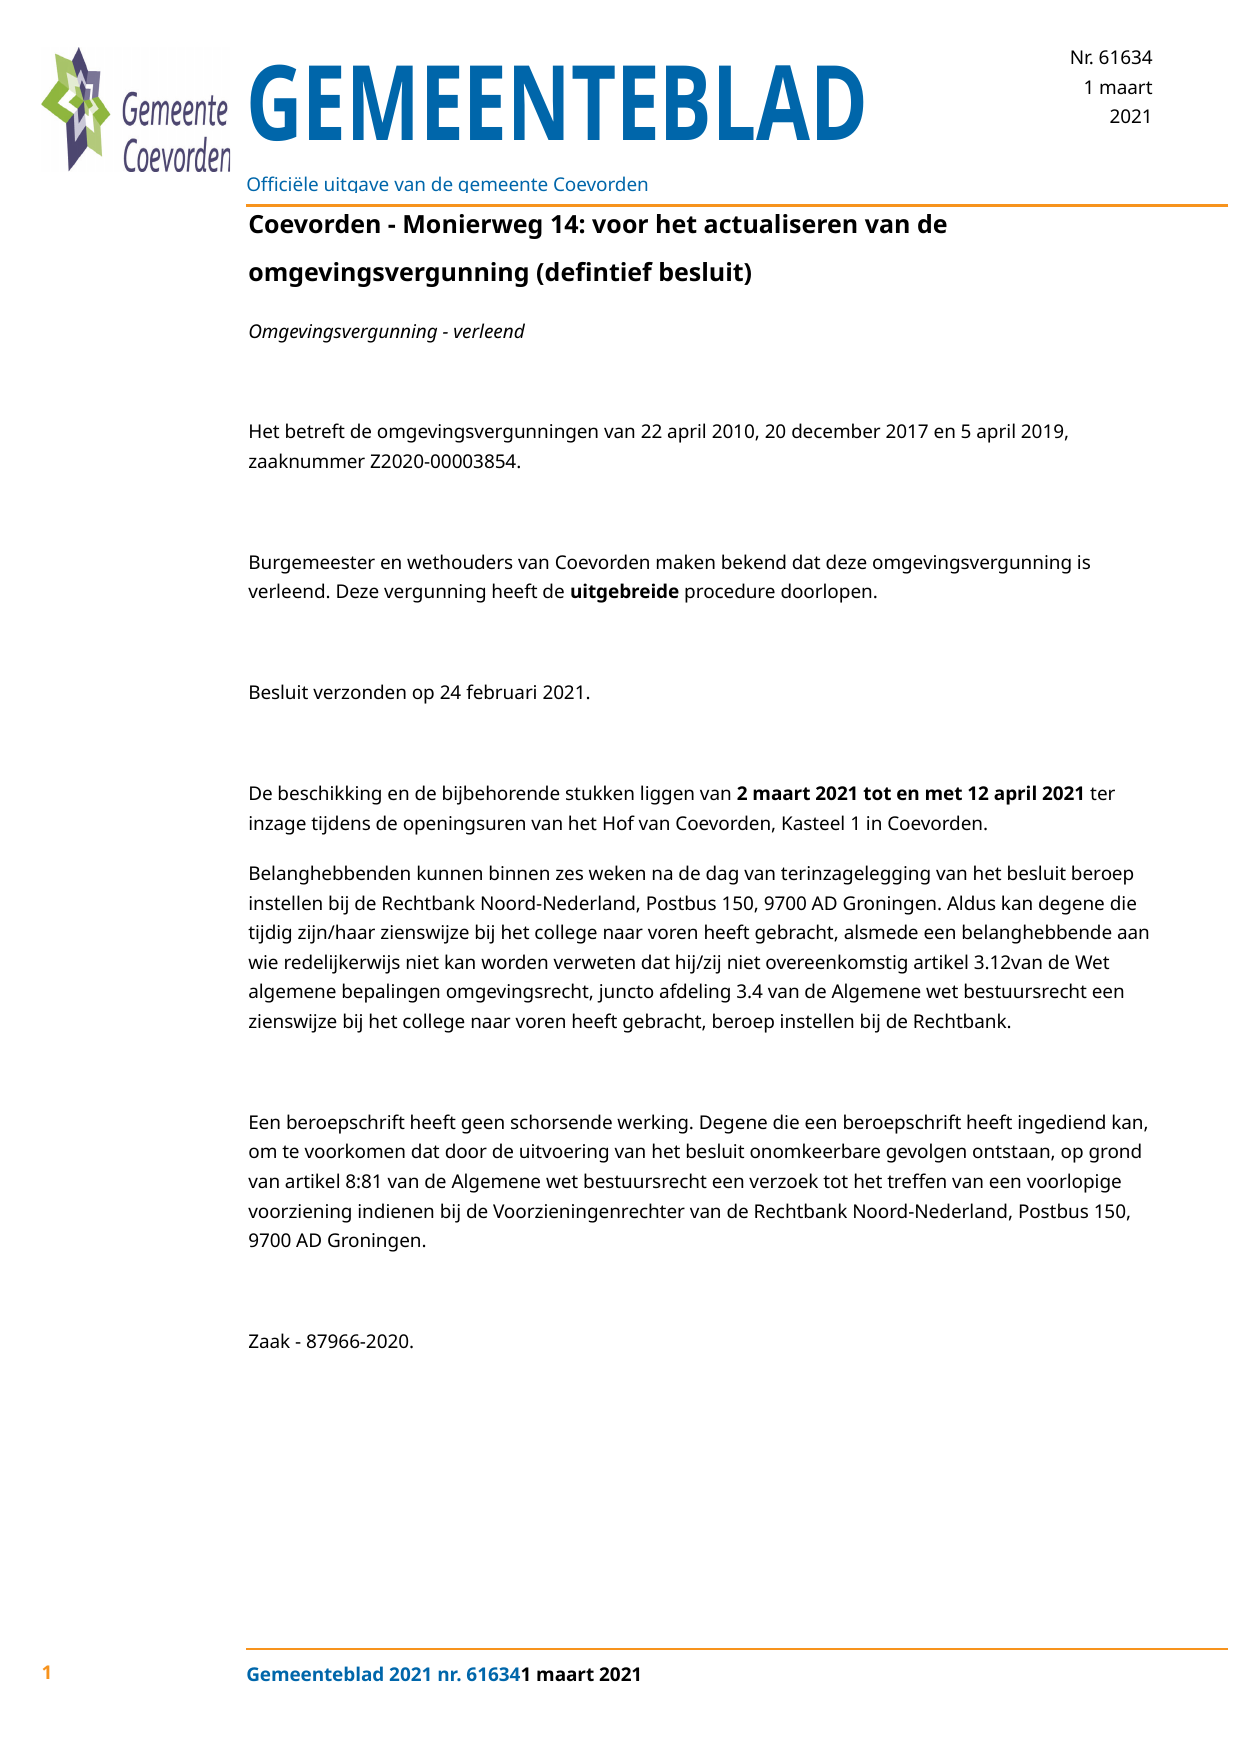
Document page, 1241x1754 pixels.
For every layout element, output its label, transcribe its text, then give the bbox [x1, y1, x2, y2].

text Burgemeester en wethouders van Coevorden maken bekend dat deze omgevingsvergunning is verleend. Deze vergunning heeft de uitgebreide procedure doorlopen. [248, 549, 1152, 604]
text Besluit verzonden op 24 februari 2021. [248, 679, 1152, 705]
text Coevorden - Monierweg 14: voor het actualiseren van de omgevingsvergunning (defintief besluit) [248, 207, 1152, 288]
text De beschikking en de bijbehorende stukken liggen van 2 maart 2021 tot en met 12 april 2021 ter inzage tijdens de openingsuren van het Hof van Coevorden, Kasteel 1 in Coevorden. [248, 780, 1152, 836]
text Een beroepschrift heeft geen schorsende werking. Degene die een beroepschrift heeft ingediend kan, om te voorkomen dat door de uitvoering van het besluit onomkeerbare gevolgen ontstaan, op grond van artikel 8:81 van de Algemene wet bestuursrecht een verzoek tot het treffen van een voorlopige voorziening indienen bij de Voorzieningenrechter van de Rechtbank Noord-Nederland, Postbus 150, 9700 AD Groningen. [248, 1109, 1152, 1253]
text Het betreft de omgevingsvergunningen van 22 april 2010, 20 december 2017 en 5 april 2019, zaaknummer Z2020-00003854. [248, 419, 1152, 474]
text Belanghebbenden kunnen binnen zes weken na de dag van terinzagelegging van het besluit beroep instellen bij de Rechtbank Noord-Nederland, Postbus 150, 9700 AD Groningen. Aldus kan degene die tijdig zijn/haar zienswijze bij het college naar voren heeft gebracht, alsmede een belanghebbende aan wie redelijkerwijs niet kan worden verweten dat hij/zij niet overeenkomstig artikel 3.12van de Wet algemene bepalingen omgevingsrecht, juncto afdeling 3.4 van de Algemene wet bestuursrecht een zienswijze bij het college naar voren heeft gebracht, beroep instellen bij de Rechtbank. [248, 860, 1152, 1034]
text Zaak - 87966-2020. [248, 1328, 1152, 1354]
text Omgevingsvergunning - verleend [248, 318, 1152, 344]
picture [41, 47, 231, 172]
